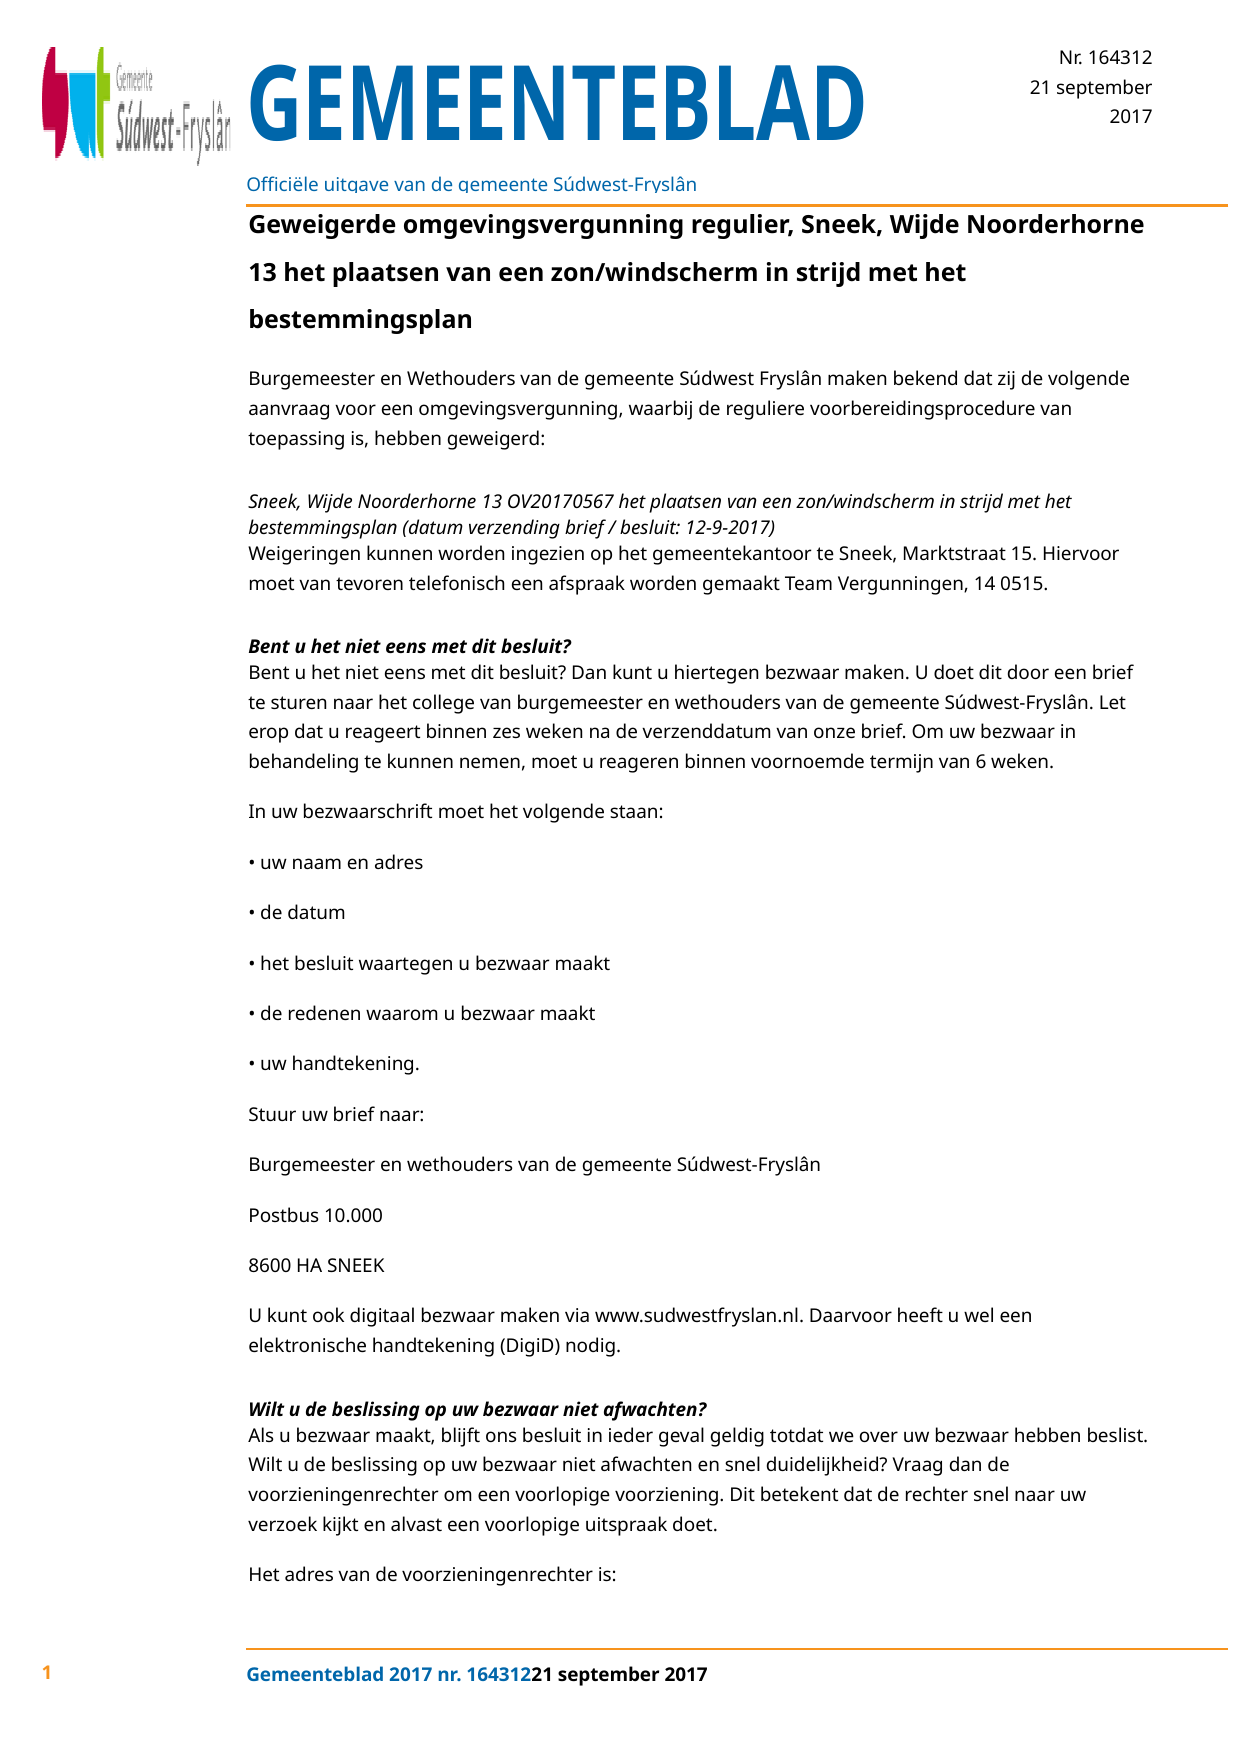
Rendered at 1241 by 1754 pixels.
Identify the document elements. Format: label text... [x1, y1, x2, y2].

text • uw handtekening. [248, 1051, 1152, 1076]
text Stuur uw brief naar: [248, 1101, 1152, 1127]
text Geweigerde omgevingsvergunning regulier, Sneek, Wijde Noorderhorne 13 het plaatsen van een zon/windscherm in strijd met het bestemmingsplan [248, 207, 1152, 336]
text Postbus 10.000 [248, 1202, 1152, 1228]
text U kunt ook digitaal bezwaar maken via www.sudwestfryslan.nl. Daarvoor heeft u wel een elektronische handtekening (DigiD) nodig. [248, 1303, 1152, 1358]
text • de redenen waarom u bezwaar maakt [248, 1000, 1152, 1026]
text Burgemeester en wethouders van de gemeente Súdwest-Fryslân [248, 1151, 1152, 1177]
text Bent u het niet eens met dit besluit? Dan kunt u hiertegen bezwaar maken. U doet dit door een brief te sturen naar het college van burgemeester en wethouders van de gemeente Súdwest-Fryslân. Let erop dat u reageert binnen zes weken na de verzenddatum van onze brief. Om uw bezwaar in behandeling te kunnen nemen, moet u reageren binnen voornoemde termijn van 6 weken. [248, 659, 1152, 774]
text Bent u het niet eens met dit besluit? [248, 634, 1152, 659]
text Als u bezwaar maakt, blijft ons besluit in ieder geval geldig totdat we over uw bezwaar hebben beslist. Wilt u de beslissing op uw bezwaar niet afwachten en snel duidelijkheid? Vraag dan de voorzieningenrechter om een voorlopige voorziening. Dit betekent dat de rechter snel naar uw verzoek kijkt en alvast een voorlopige uitspraak doet. [248, 1422, 1152, 1536]
text In uw bezwaarschrift moet het volgende staan: [248, 798, 1152, 824]
text Weigeringen kunnen worden ingezien op het gemeentekantoor te Sneek, Marktstraat 15. Hiervoor moet van tevoren telefonisch een afspraak worden gemaakt Team Vergunningen, 14 0515. [248, 540, 1152, 595]
text • de datum [248, 899, 1152, 925]
picture [41, 47, 231, 172]
text Sneek, Wijde Noorderhorne 13 OV20170567 het plaatsen van een zon/windscherm in strijd met het bestemmingsplan (datum verzending brief / besluit: 12-9-2017) [248, 489, 1152, 540]
text • uw naam en adres [248, 849, 1152, 875]
text Wilt u de beslissing op uw bezwaar niet afwachten? [248, 1396, 1152, 1422]
text 8600 HA SNEEK [248, 1252, 1152, 1278]
text Burgemeester en Wethouders van de gemeente Súdwest Fryslân maken bekend dat zij de volgende aanvraag voor een omgevingsvergunning, waarbij de reguliere voorbereidingsprocedure van toepassing is, hebben geweigerd: [248, 366, 1152, 450]
text • het besluit waartegen u bezwaar maakt [248, 950, 1152, 976]
text Het adres van de voorzieningenrechter is: [248, 1561, 1152, 1587]
